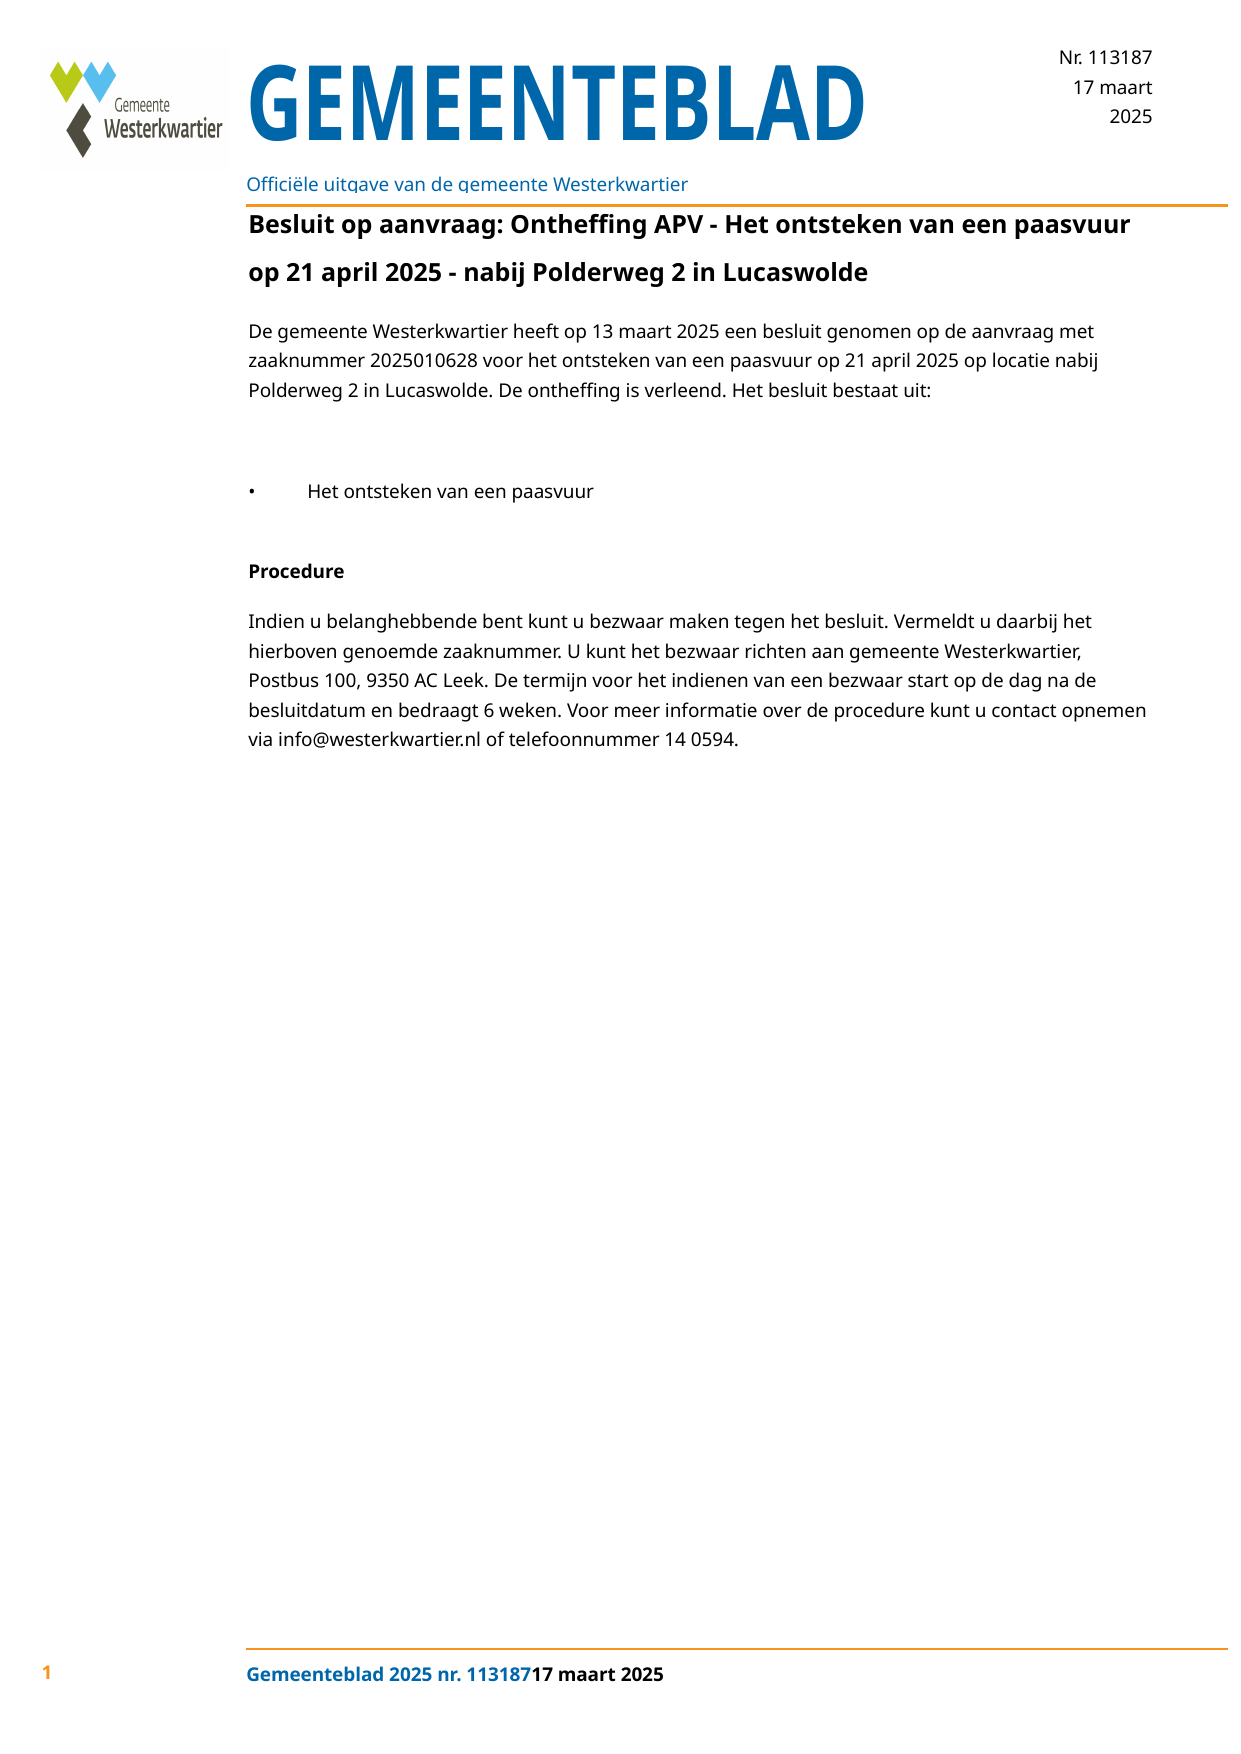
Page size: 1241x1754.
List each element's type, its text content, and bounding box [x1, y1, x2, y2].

text Procedure [248, 558, 1152, 584]
text Besluit op aanvraag: Ontheffing APV - Het ontsteken van een paasvuur op 21 april 2025 - nabij Polderweg 2 in Lucaswolde [248, 207, 1152, 288]
text Indien u belanghebbende bent kunt u bezwaar maken tegen het besluit. Vermeldt u daarbij het hierboven genoemde zaaknummer. U kunt het bezwaar richten aan gemeente Westerkwartier, Postbus 100, 9350 AC Leek. De termijn voor het indienen van een bezwaar start op de dag na de besluitdatum en bedraagt 6 weken. Voor meer informatie over de procedure kunt u contact opnemen via info@westerkwartier.nl of telefoonnummer 14 0594. [248, 608, 1152, 752]
picture [41, 47, 231, 172]
text De gemeente Westerkwartier heeft op 13 maart 2025 een besluit genomen op de aanvraag met zaaknummer 2025010628 voor het ontsteken van een paasvuur op 21 april 2025 op locatie nabij Polderweg 2 in Lucaswolde. De ontheffing is verleend. Het besluit bestaat uit: [248, 318, 1152, 403]
list Het ontsteken van een paasvuur [248, 478, 1152, 504]
